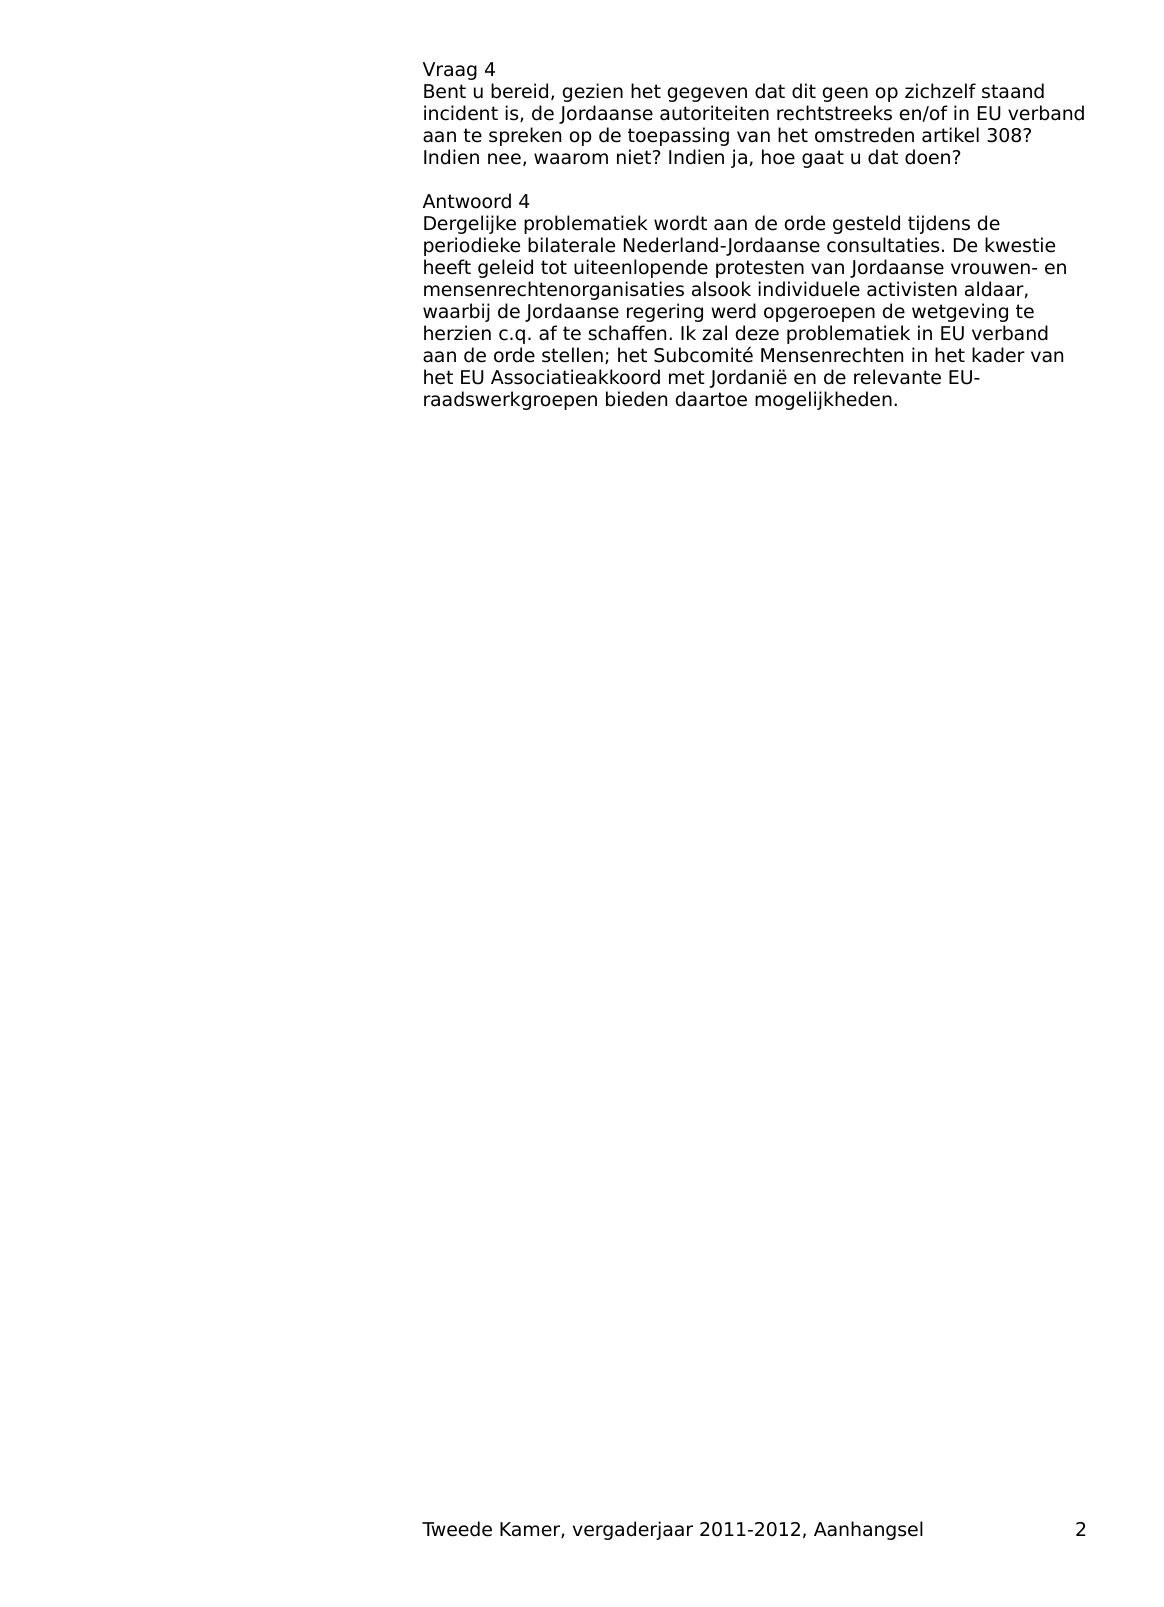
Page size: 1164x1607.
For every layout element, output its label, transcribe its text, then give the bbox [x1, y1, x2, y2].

text Dergelijke problematiek wordt aan de orde gesteld tijdens de periodieke bilaterale Nederland-Jordaanse consultaties. De kwestie heeft geleid tot uiteenlopende protesten van Jordaanse vrouwen- en mensenrechtenorganisaties alsook individuele activisten aldaar, waarbij de Jordaanse regering werd opgeroepen de wetgeving te herzien c.q. af te schaffen. Ik zal deze problematiek in EU verband aan de orde stellen; het Subcomité Mensenrechten in het kader van het EU Associatieakkoord met Jordanië en de relevante EU-raadswerkgroepen bieden daartoe mogelijkheden. [422, 213, 1087, 411]
text Bent u bereid, gezien het gegeven dat dit geen op zichzelf staand incident is, de Jordaanse autoriteiten rechtstreeks en/of in EU verband aan te spreken op de toepassing van het omstreden artikel 308? Indien nee, waarom niet? Indien ja, hoe gaat u dat doen? [422, 81, 1087, 169]
text Vraag 4 [422, 59, 1087, 81]
text Antwoord 4 [422, 191, 1087, 213]
